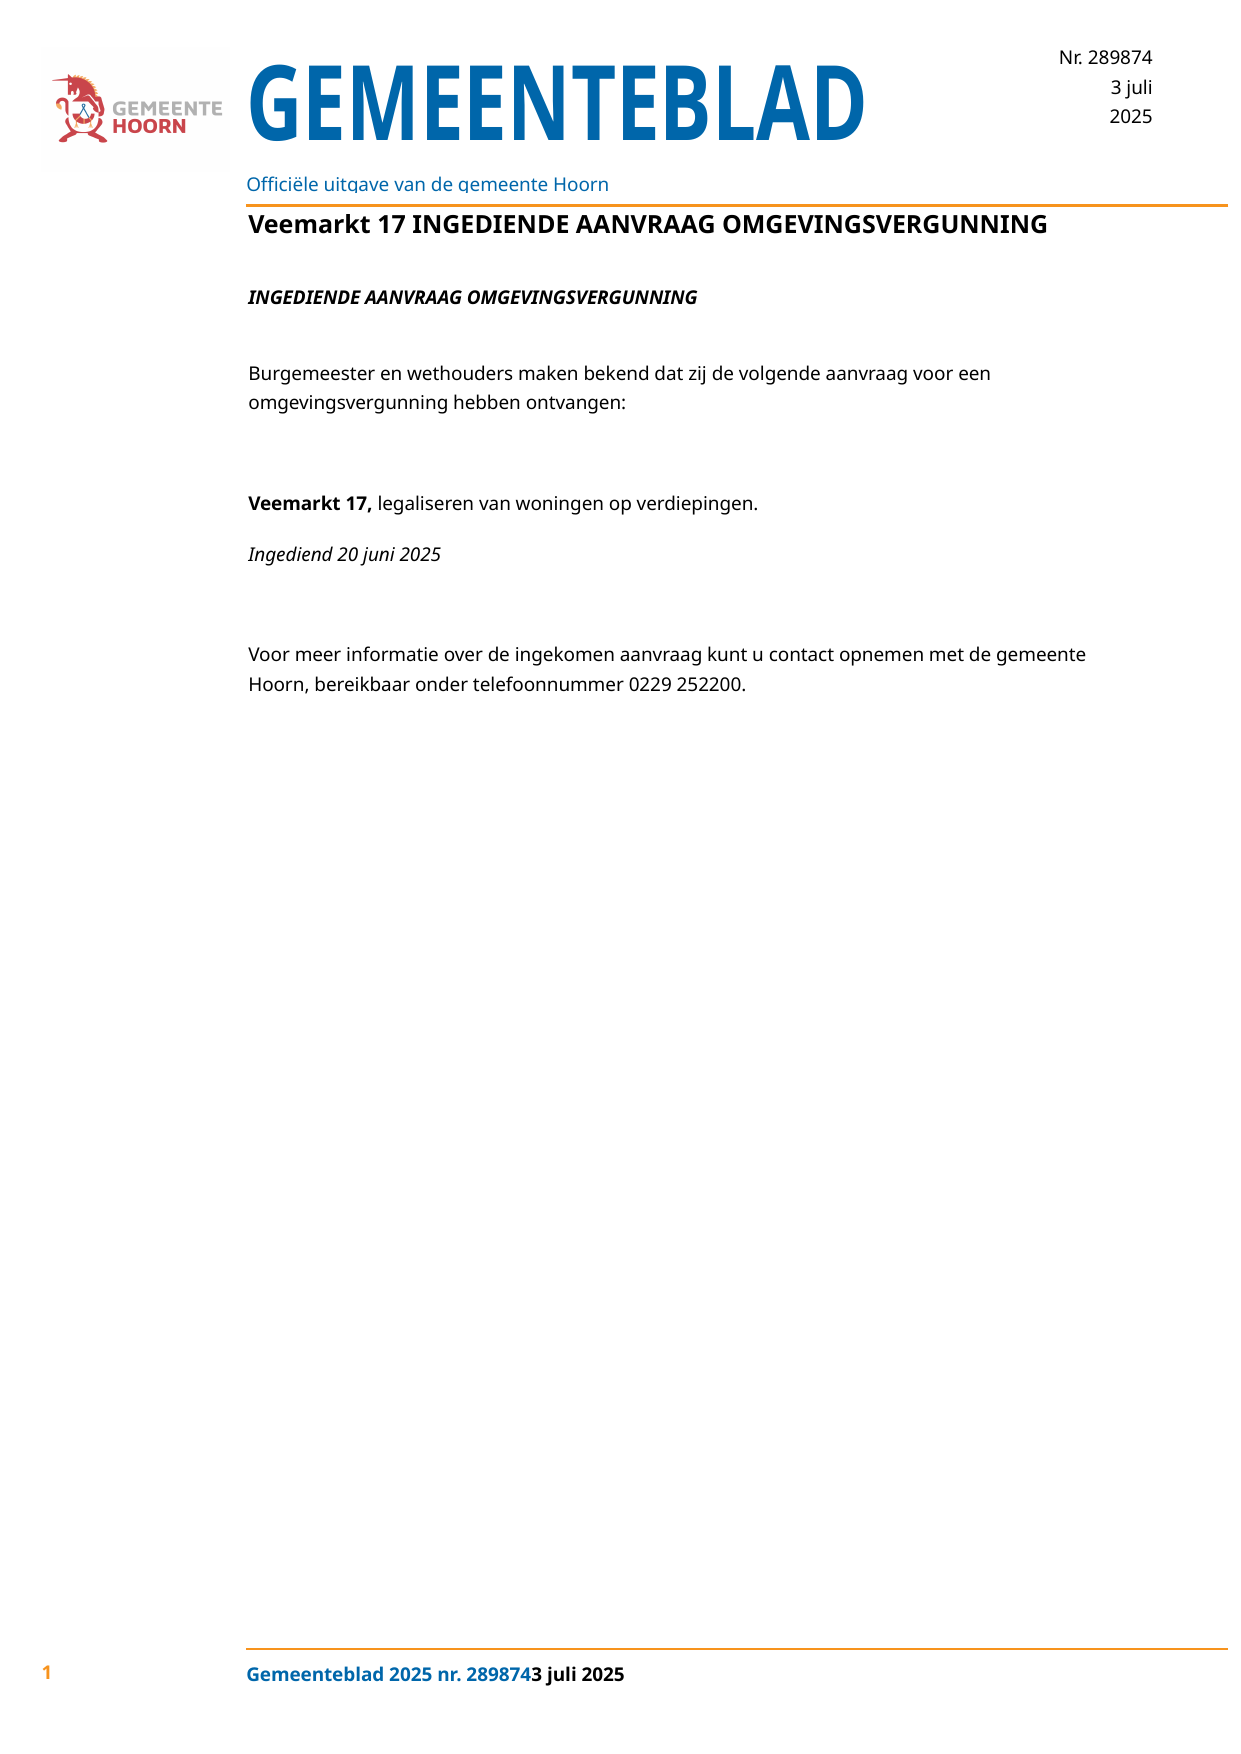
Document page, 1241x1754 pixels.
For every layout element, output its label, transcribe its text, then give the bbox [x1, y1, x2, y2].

text INGEDIENDE AANVRAAG OMGEVINGSVERGUNNING [248, 284, 1152, 309]
text Voor meer informatie over de ingekomen aanvraag kunt u contact opnemen met de gemeente Hoorn, bereikbaar onder telefoonnummer 0229 252200. [248, 642, 1152, 697]
text Veemarkt 17, legaliseren van woningen op verdiepingen. [248, 490, 1152, 516]
picture [41, 47, 231, 172]
text Ingediend 20 juni 2025 [248, 541, 1152, 567]
text Veemarkt 17 INGEDIENDE AANVRAAG OMGEVINGSVERGUNNING [248, 207, 1152, 241]
text Burgemeester en wethouders maken bekend dat zij de volgende aanvraag voor een omgevingsvergunning hebben ontvangen: [248, 360, 1152, 415]
